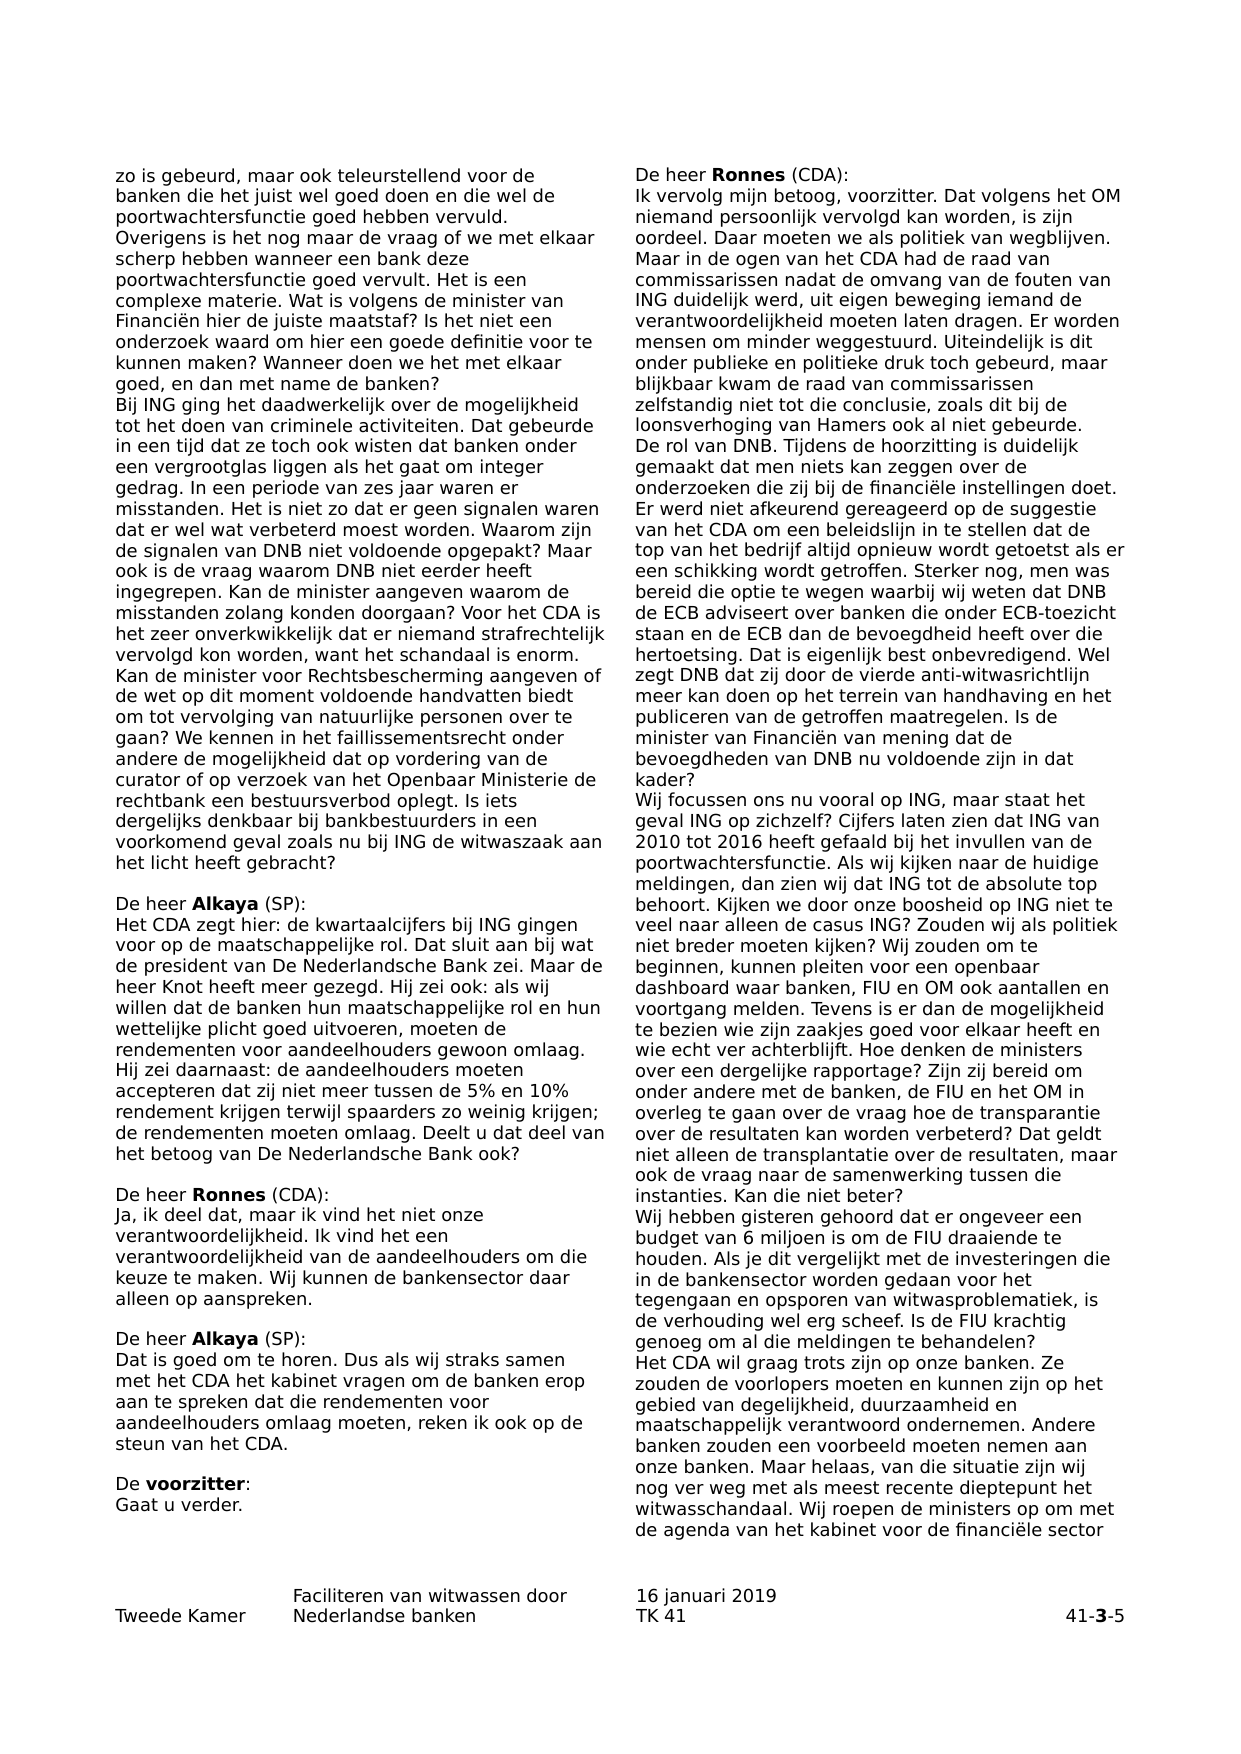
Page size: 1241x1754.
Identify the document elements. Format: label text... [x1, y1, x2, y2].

text De heer Alkaya (SP): [115, 1329, 605, 1350]
text zo is gebeurd, maar ook teleurstellend voor de banken die het juist wel goed doen en die wel de poortwachtersfunctie goed hebben vervuld. Overigens is het nog maar de vraag of we met elkaar scherp hebben wanneer een bank deze poortwachtersfunctie goed vervult. Het is een complexe materie. Wat is volgens de minister van Financiën hier de juiste maatstaf? Is het niet een onderzoek waard om hier een goede definitie voor te kunnen maken? Wanneer doen we het met elkaar goed, en dan met name de banken? [115, 165, 605, 394]
text De heer Ronnes (CDA): [635, 165, 1125, 186]
text Ik vervolg mijn betoog, voorzitter. Dat volgens het OM niemand persoonlijk vervolgd kan worden, is zijn oordeel. Daar moeten we als politiek van wegblijven. Maar in de ogen van het CDA had de raad van commissarissen nadat de omvang van de fouten van ING duidelijk werd, uit eigen beweging iemand de verantwoordelijkheid moeten laten dragen. Er worden mensen om minder weggestuurd. Uiteindelijk is dit onder publieke en politieke druk toch gebeurd, maar blijkbaar kwam de raad van commissarissen zelfstandig niet tot die conclusie, zoals dit bij de loonsverhoging van Hamers ook al niet gebeurde. [635, 186, 1125, 436]
text Het CDA zegt hier: de kwartaalcijfers bij ING gingen voor op de maatschappelijke rol. Dat sluit aan bij wat de president van De Nederlandsche Bank zei. Maar de heer Knot heeft meer gezegd. Hij zei ook: als wij willen dat de banken hun maatschappelijke rol en hun wettelijke plicht goed uitvoeren, moeten de rendementen voor aandeelhouders gewoon omlaag. Hij zei daarnaast: de aandeelhouders moeten accepteren dat zij niet meer tussen de 5% en 10% rendement krijgen terwijl spaarders zo weinig krijgen; de rendementen moeten omlaag. Deelt u dat deel van het betoog van De Nederlandsche Bank ook? [115, 914, 605, 1164]
text Het CDA wil graag trots zijn op onze banken. Ze zouden de voorlopers moeten en kunnen zijn op het gebied van degelijkheid, duurzaamheid en maatschappelijk verantwoord ondernemen. Andere banken zouden een voorbeeld moeten nemen aan onze banken. Maar helaas, van die situatie zijn wij nog ver weg met als meest recente dieptepunt het witwasschandaal. Wij roepen de ministers op om met de agenda van het kabinet voor de financiële sector [635, 1353, 1125, 1540]
text Wij focussen ons nu vooral op ING, maar staat het geval ING op zichzelf? Cijfers laten zien dat ING van 2010 tot 2016 heeft gefaald bij het invullen van de poortwachtersfunctie. Als wij kijken naar de huidige meldingen, dan zien wij dat ING tot de absolute top behoort. Kijken we door onze boosheid op ING niet te veel naar alleen de casus ING? Zouden wij als politiek niet breder moeten kijken? Wij zouden om te beginnen, kunnen pleiten voor een openbaar dashboard waar banken, FIU en OM ook aantallen en voortgang melden. Tevens is er dan de mogelijkheid te bezien wie zijn zaakjes goed voor elkaar heeft en wie echt ver achterblijft. Hoe denken de ministers over een dergelijke rapportage? Zijn zij bereid om onder andere met de banken, de FIU en het OM in overleg te gaan over de vraag hoe de transparantie over de resultaten kan worden verbeterd? Dat geldt niet alleen de transplantatie over de resultaten, maar ook de vraag naar de samenwerking tussen die instanties. Kan die niet beter? [635, 790, 1125, 1207]
text Ja, ik deel dat, maar ik vind het niet onze verantwoordelijkheid. Ik vind het een verantwoordelijkheid van de aandeelhouders om die keuze te maken. Wij kunnen de bankensector daar alleen op aanspreken. [115, 1205, 605, 1309]
text Gaat u verder. [115, 1495, 605, 1516]
text Wij hebben gisteren gehoord dat er ongeveer een budget van 6 miljoen is om de FIU draaiende te houden. Als je dit vergelijkt met de investeringen die in de bankensector worden gedaan voor het tegengaan en opsporen van witwasproblematiek, is de verhouding wel erg scheef. Is de FIU krachtig genoeg om al die meldingen te behandelen? [635, 1207, 1125, 1353]
text De heer Alkaya (SP): [115, 894, 605, 914]
text Bij ING ging het daadwerkelijk over de mogelijkheid tot het doen van criminele activiteiten. Dat gebeurde in een tijd dat ze toch ook wisten dat banken onder een vergrootglas liggen als het gaat om integer gedrag. In een periode van zes jaar waren er misstanden. Het is niet zo dat er geen signalen waren dat er wel wat verbeterd moest worden. Waarom zijn de signalen van DNB niet voldoende opgepakt? Maar ook is de vraag waarom DNB niet eerder heeft ingegrepen. Kan de minister aangeven waarom de misstanden zolang konden doorgaan? Voor het CDA is het zeer onverkwikkelijk dat er niemand strafrechtelijk vervolgd kon worden, want het schandaal is enorm. Kan de minister voor Rechtsbescherming aangeven of de wet op dit moment voldoende handvatten biedt om tot vervolging van natuurlijke personen over te gaan? We kennen in het faillissementsrecht onder andere de mogelijkheid dat op vordering van de curator of op verzoek van het Openbaar Ministerie de rechtbank een bestuursverbod oplegt. Is iets dergelijks denkbaar bij bankbestuurders in een voorkomend geval zoals nu bij ING de witwaszaak aan het licht heeft gebracht? [115, 394, 605, 874]
text De heer Ronnes (CDA): [115, 1184, 605, 1205]
text De voorzitter: [115, 1474, 605, 1495]
text De rol van DNB. Tijdens de hoorzitting is duidelijk gemaakt dat men niets kan zeggen over de onderzoeken die zij bij de financiële instellingen doet. Er werd niet afkeurend gereageerd op de suggestie van het CDA om een beleidslijn in te stellen dat de top van het bedrijf altijd opnieuw wordt getoetst als er een schikking wordt getroffen. Sterker nog, men was bereid die optie te wegen waarbij wij weten dat DNB de ECB adviseert over banken die onder ECB-toezicht staan en de ECB dan de bevoegdheid heeft over die hertoetsing. Dat is eigenlijk best onbevredigend. Wel zegt DNB dat zij door de vierde anti-witwasrichtlijn meer kan doen op het terrein van handhaving en het publiceren van de getroffen maatregelen. Is de minister van Financiën van mening dat de bevoegdheden van DNB nu voldoende zijn in dat kader? [635, 436, 1125, 790]
text Dat is goed om te horen. Dus als wij straks samen met het CDA het kabinet vragen om de banken erop aan te spreken dat die rendementen voor aandeelhouders omlaag moeten, reken ik ook op de steun van het CDA. [115, 1350, 605, 1454]
